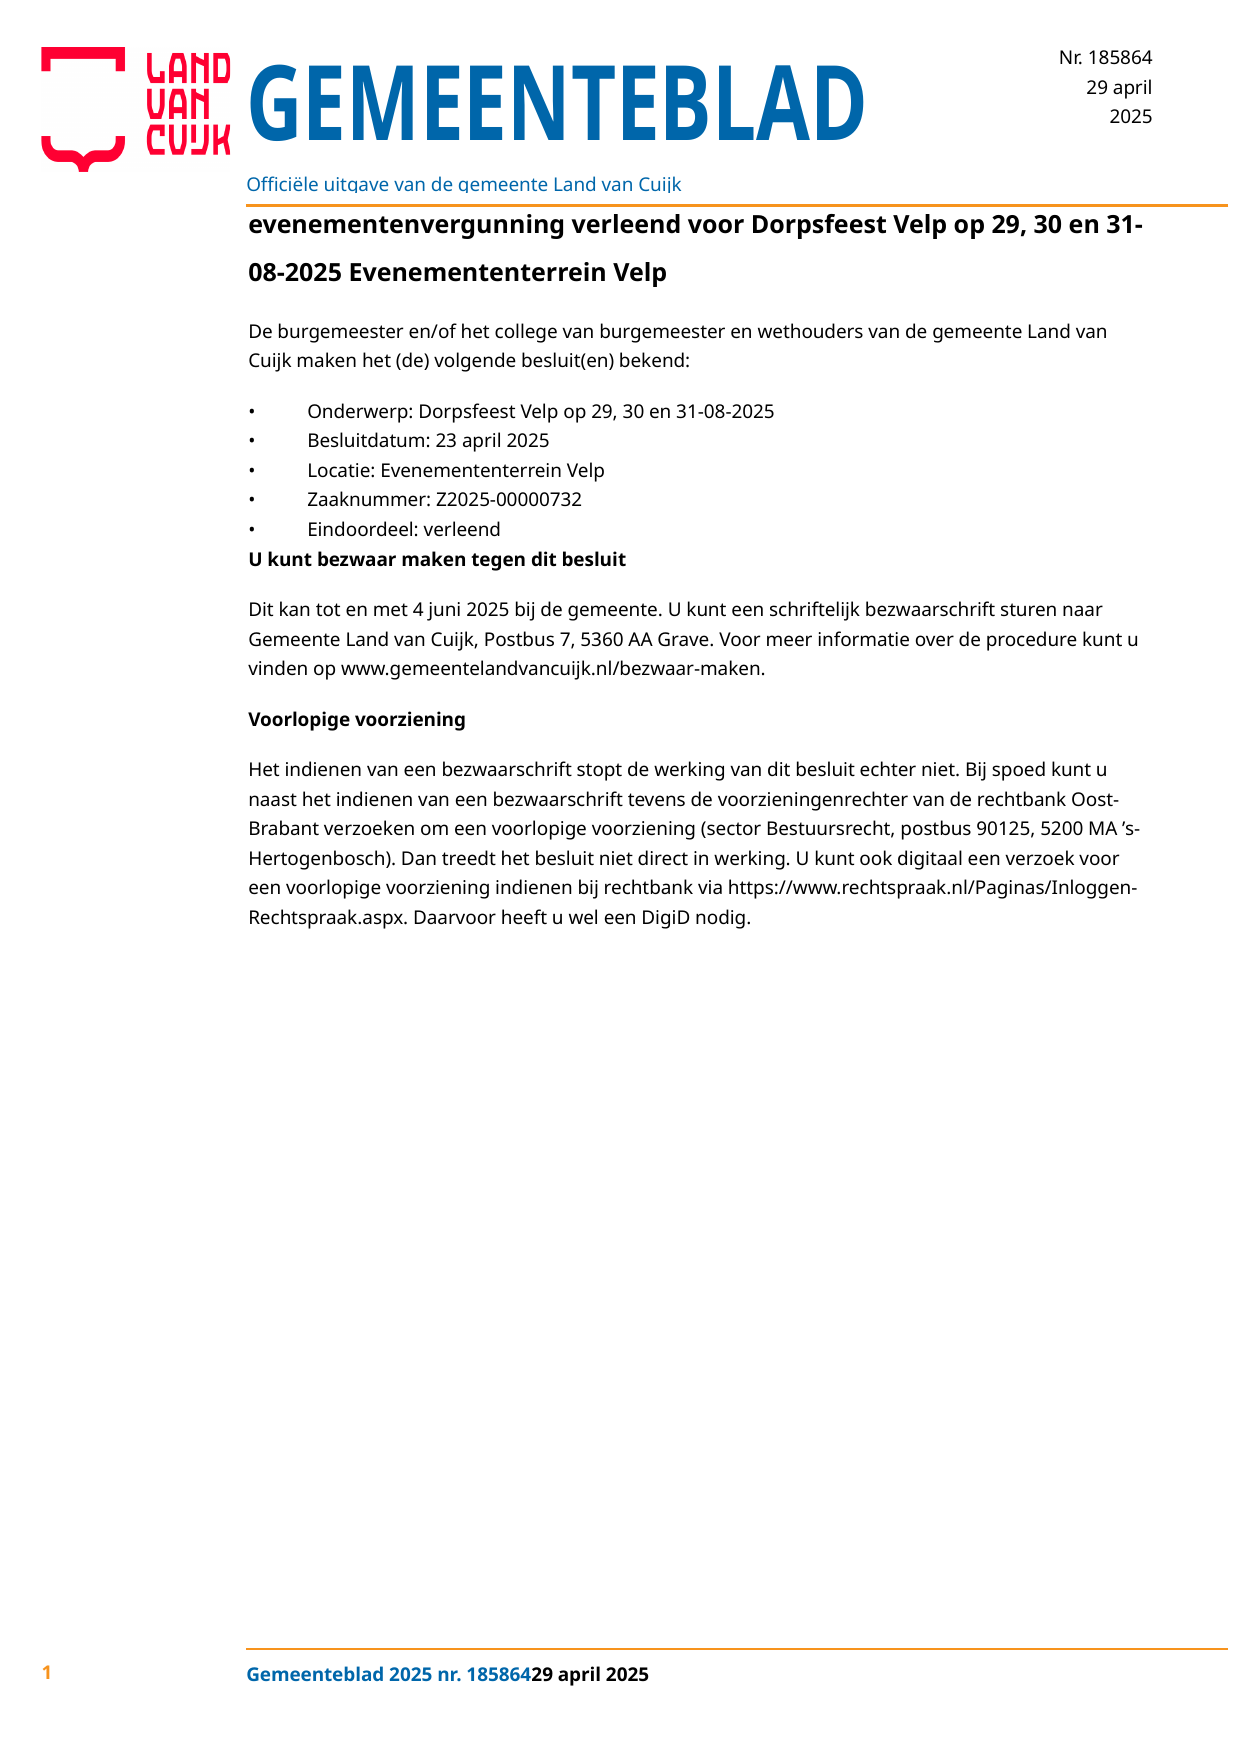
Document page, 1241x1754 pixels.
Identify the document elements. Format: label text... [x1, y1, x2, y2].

list Onderwerp: Dorpsfeest Velp op 29, 30 en 31-08-2025 [248, 398, 1152, 424]
list Eindoordeel: verleend [248, 516, 1152, 542]
text De burgemeester en/of het college van burgemeester en wethouders van de gemeente Land van Cuijk maken het (de) volgende besluit(en) bekend: [248, 318, 1152, 373]
picture [41, 47, 231, 172]
text evenementenvergunning verleend voor Dorpsfeest Velp op 29, 30 en 31-08-2025 Evenemententerrein Velp [248, 207, 1152, 288]
text Het indienen van een bezwaarschrift stopt de werking van dit besluit echter niet. Bij spoed kunt u naast het indienen van een bezwaarschrift tevens de voorzieningenrechter van de rechtbank Oost-Brabant verzoeken om een voorlopige voorziening (sector Bestuursrecht, postbus 90125, 5200 MA ’s-Hertogenbosch). Dan treedt het besluit niet direct in werking. U kunt ook digitaal een verzoek voor een voorlopige voorziening indienen bij rechtbank via https://www.rechtspraak.nl/Paginas/Inloggen-Rechtspraak.aspx. Daarvoor heeft u wel een DigiD nodig. [248, 756, 1152, 930]
list Zaaknummer: Z2025-00000732 [248, 487, 1152, 512]
text U kunt bezwaar maken tegen dit besluit [248, 546, 1152, 572]
list Locatie: Evenemententerrein Velp [248, 457, 1152, 483]
text Dit kan tot en met 4 juni 2025 bij de gemeente. U kunt een schriftelijk bezwaarschrift sturen naar Gemeente Land van Cuijk, Postbus 7, 5360 AA Grave. Voor meer informatie over de procedure kunt u vinden op www.gemeentelandvancuijk.nl/bezwaar-maken. [248, 596, 1152, 681]
text Voorlopige voorziening [248, 706, 1152, 732]
list Besluitdatum: 23 april 2025 [248, 427, 1152, 453]
